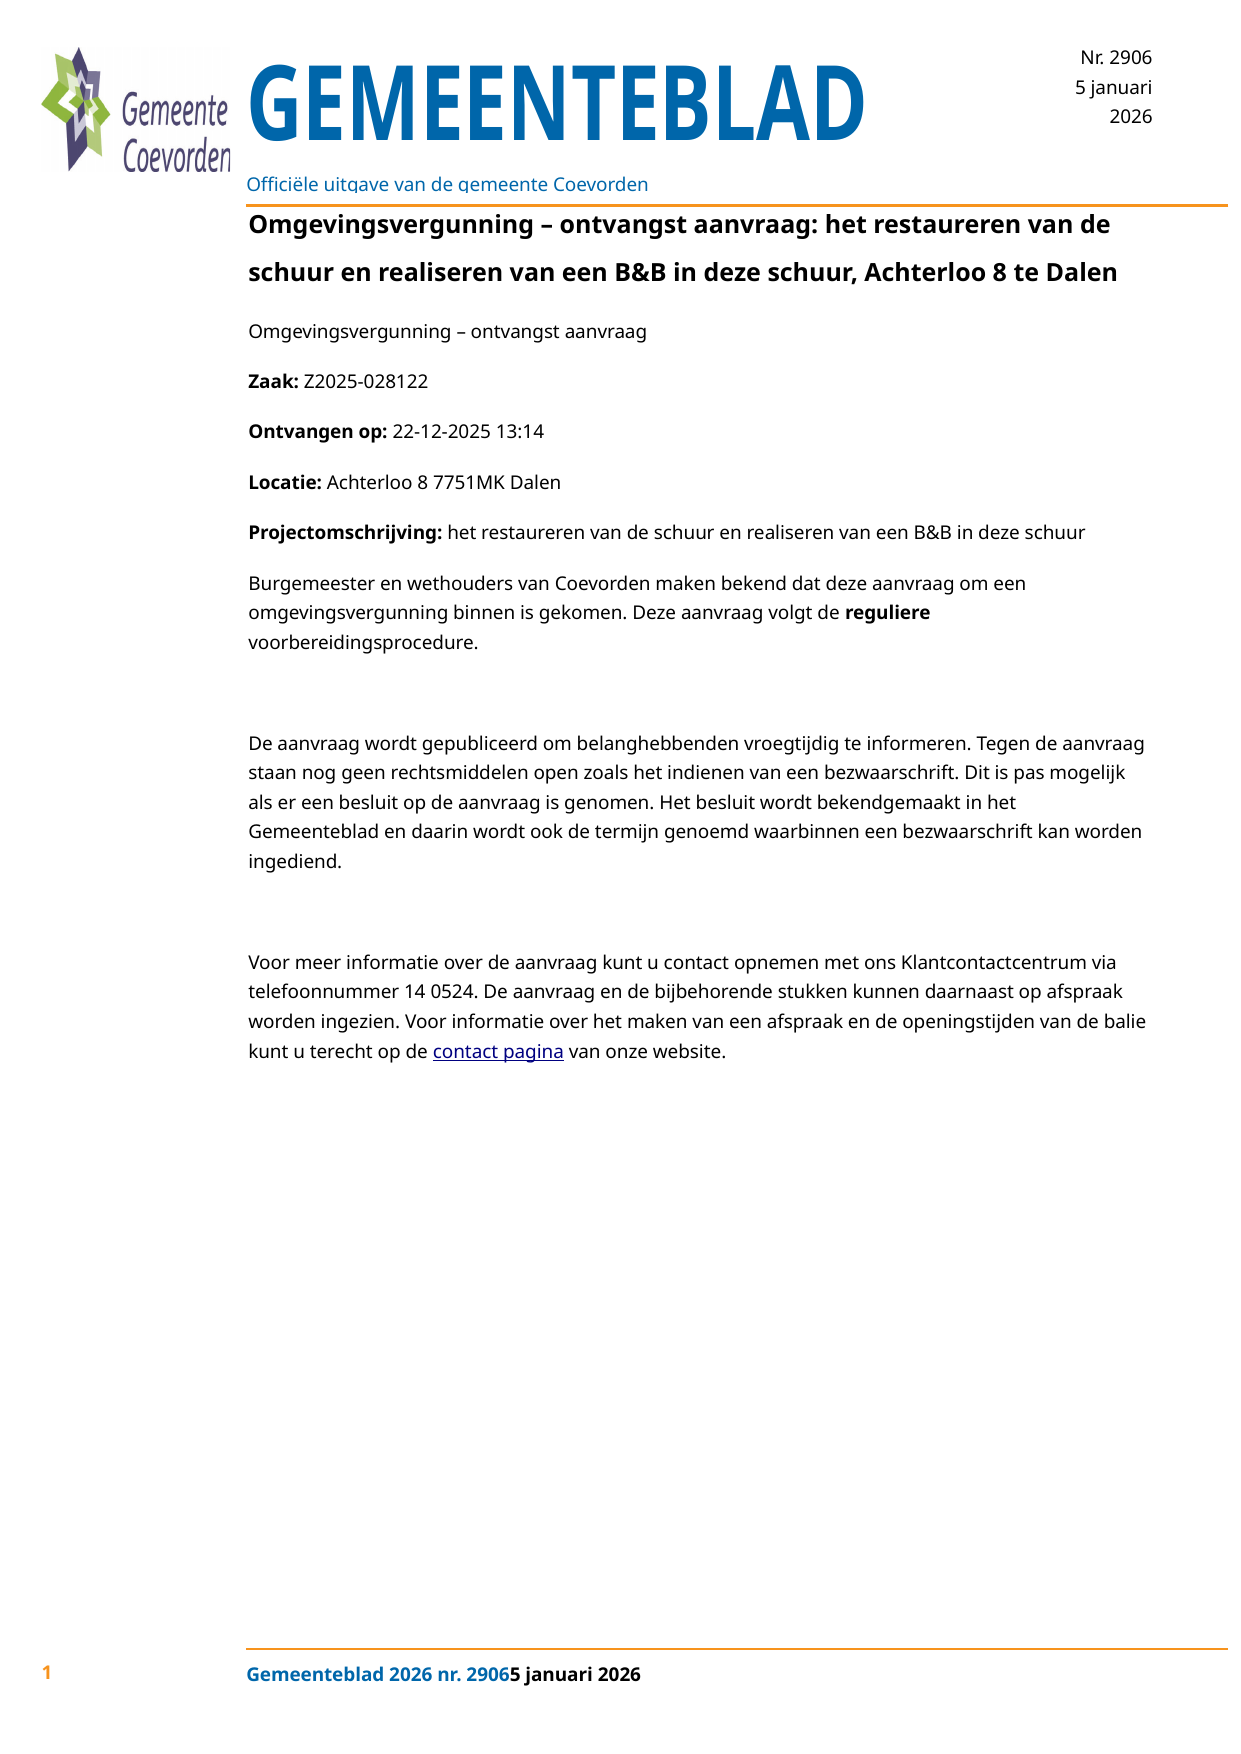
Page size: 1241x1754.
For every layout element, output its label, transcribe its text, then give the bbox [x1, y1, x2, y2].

picture [41, 47, 231, 172]
text Zaak: Z2025-028122 [248, 368, 1152, 394]
text Projectomschrijving: het restaureren van de schuur en realiseren van een B&B in deze schuur [248, 519, 1152, 545]
text Voor meer informatie over de aanvraag kunt u contact opnemen met ons Klantcontactcentrum via telefoonnummer 14 0524. De aanvraag en de bijbehorende stukken kunnen daarnaast op afspraak worden ingezien. Voor informatie over het maken van een afspraak en de openingstijden van de balie kunt u terecht op de contact pagina van onze website. [248, 949, 1152, 1064]
text Burgemeester en wethouders van Coevorden maken bekend dat deze aanvraag om een omgevingsvergunning binnen is gekomen. Deze aanvraag volgt de reguliere voorbereidingsprocedure. [248, 570, 1152, 655]
text Omgevingsvergunning – ontvangst aanvraag [248, 318, 1152, 344]
text Locatie: Achterloo 8 7751MK Dalen [248, 469, 1152, 495]
text De aanvraag wordt gepubliceerd om belanghebbenden vroegtijdig te informeren. Tegen de aanvraag staan nog geen rechtsmiddelen open zoals het indienen van een bezwaarschrift. Dit is pas mogelijk als er een besluit op de aanvraag is genomen. Het besluit wordt bekendgemaakt in het Gemeenteblad en daarin wordt ook de termijn genoemd waarbinnen een bezwaarschrift kan worden ingediend. [248, 730, 1152, 874]
text Omgevingsvergunning – ontvangst aanvraag: het restaureren van de schuur en realiseren van een B&B in deze schuur, Achterloo 8 te Dalen [248, 207, 1152, 288]
text Ontvangen op: 22-12-2025 13:14 [248, 419, 1152, 444]
